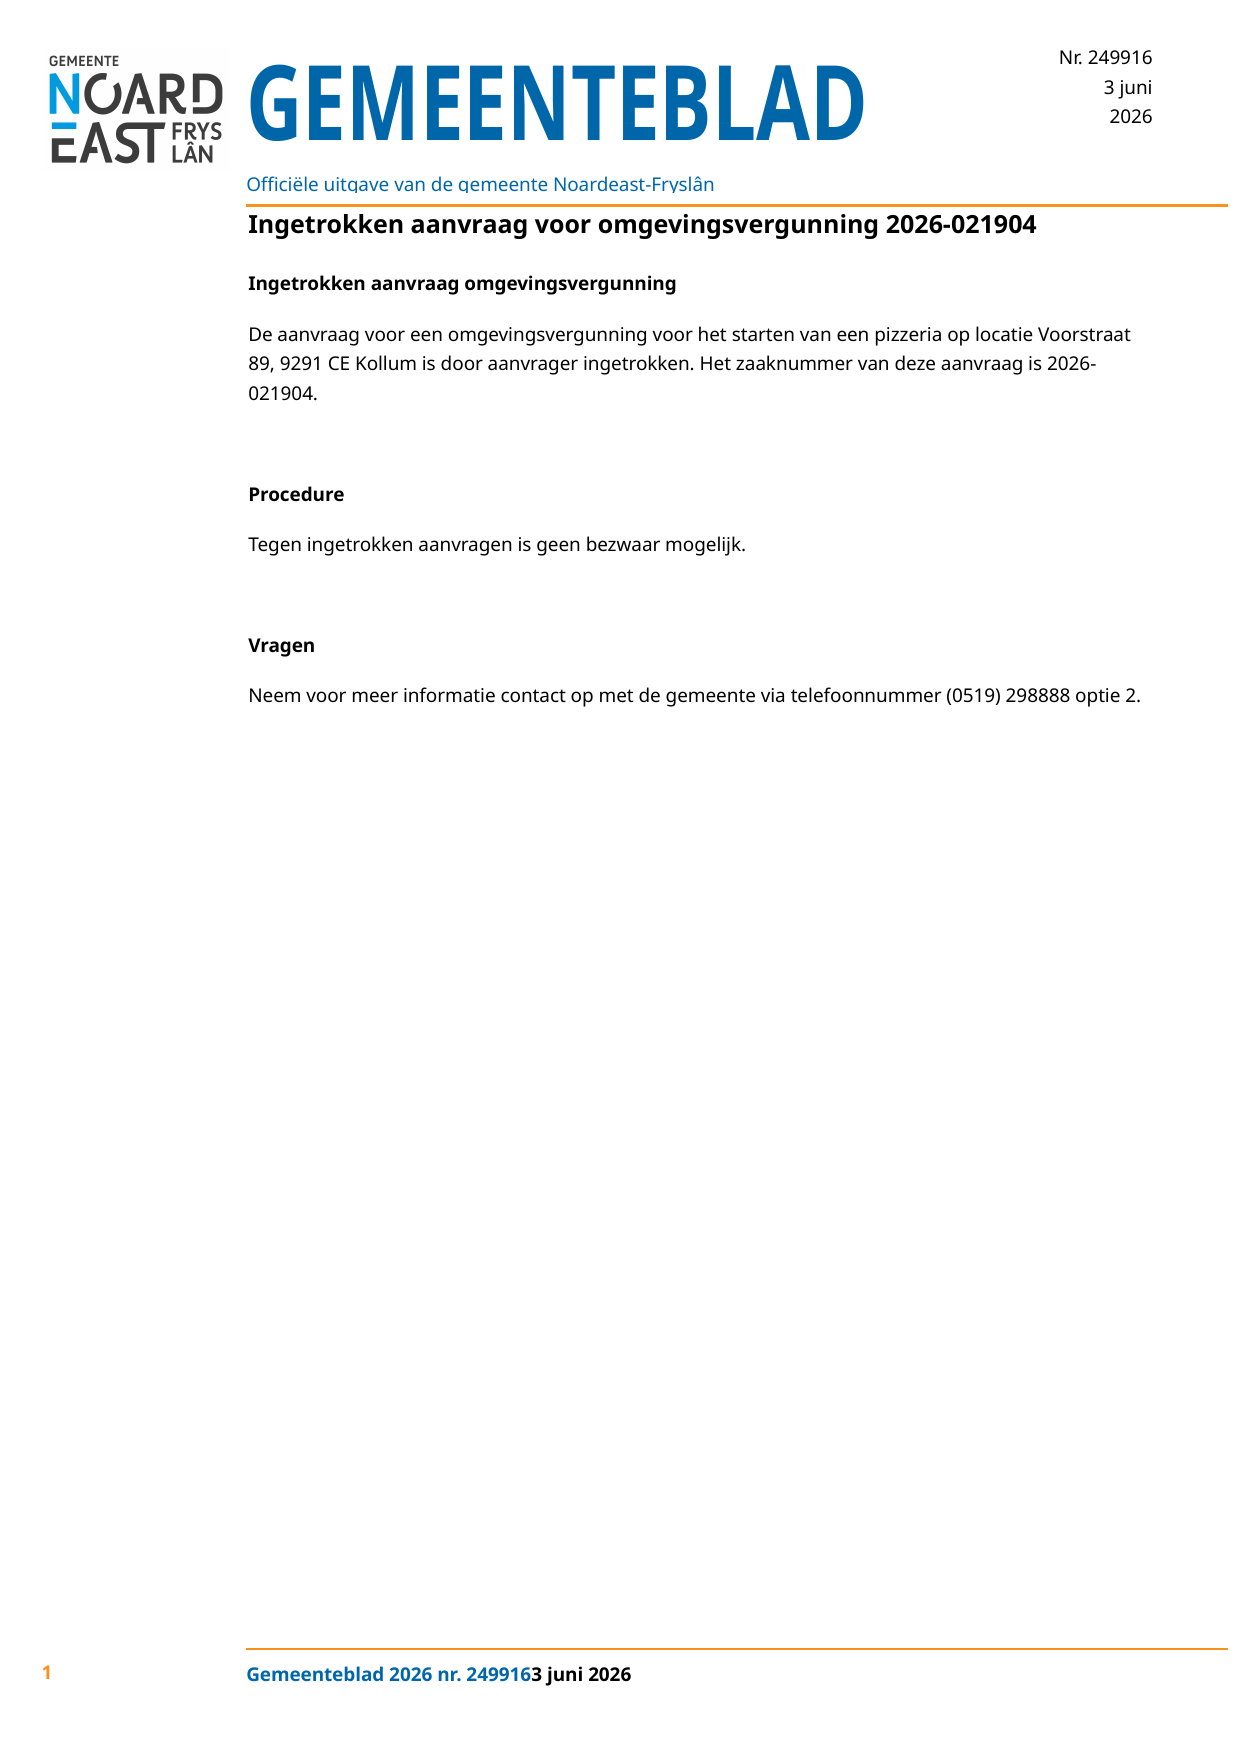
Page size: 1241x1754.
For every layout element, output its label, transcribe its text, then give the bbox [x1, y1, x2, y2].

text Vragen [248, 632, 1152, 658]
text Neem voor meer informatie contact op met de gemeente via telefoonnummer (0519) 298888 optie 2. [248, 682, 1152, 708]
text De aanvraag voor een omgevingsvergunning voor het starten van een pizzeria op locatie Voorstraat 89, 9291 CE Kollum is door aanvrager ingetrokken. Het zaaknummer van deze aanvraag is 2026-021904. [248, 321, 1152, 406]
text Ingetrokken aanvraag voor omgevingsvergunning 2026-021904 [248, 207, 1152, 241]
text Ingetrokken aanvraag omgevingsvergunning [248, 270, 1152, 296]
text Procedure [248, 481, 1152, 506]
picture [41, 47, 231, 172]
text Tegen ingetrokken aanvragen is geen bezwaar mogelijk. [248, 531, 1152, 557]
